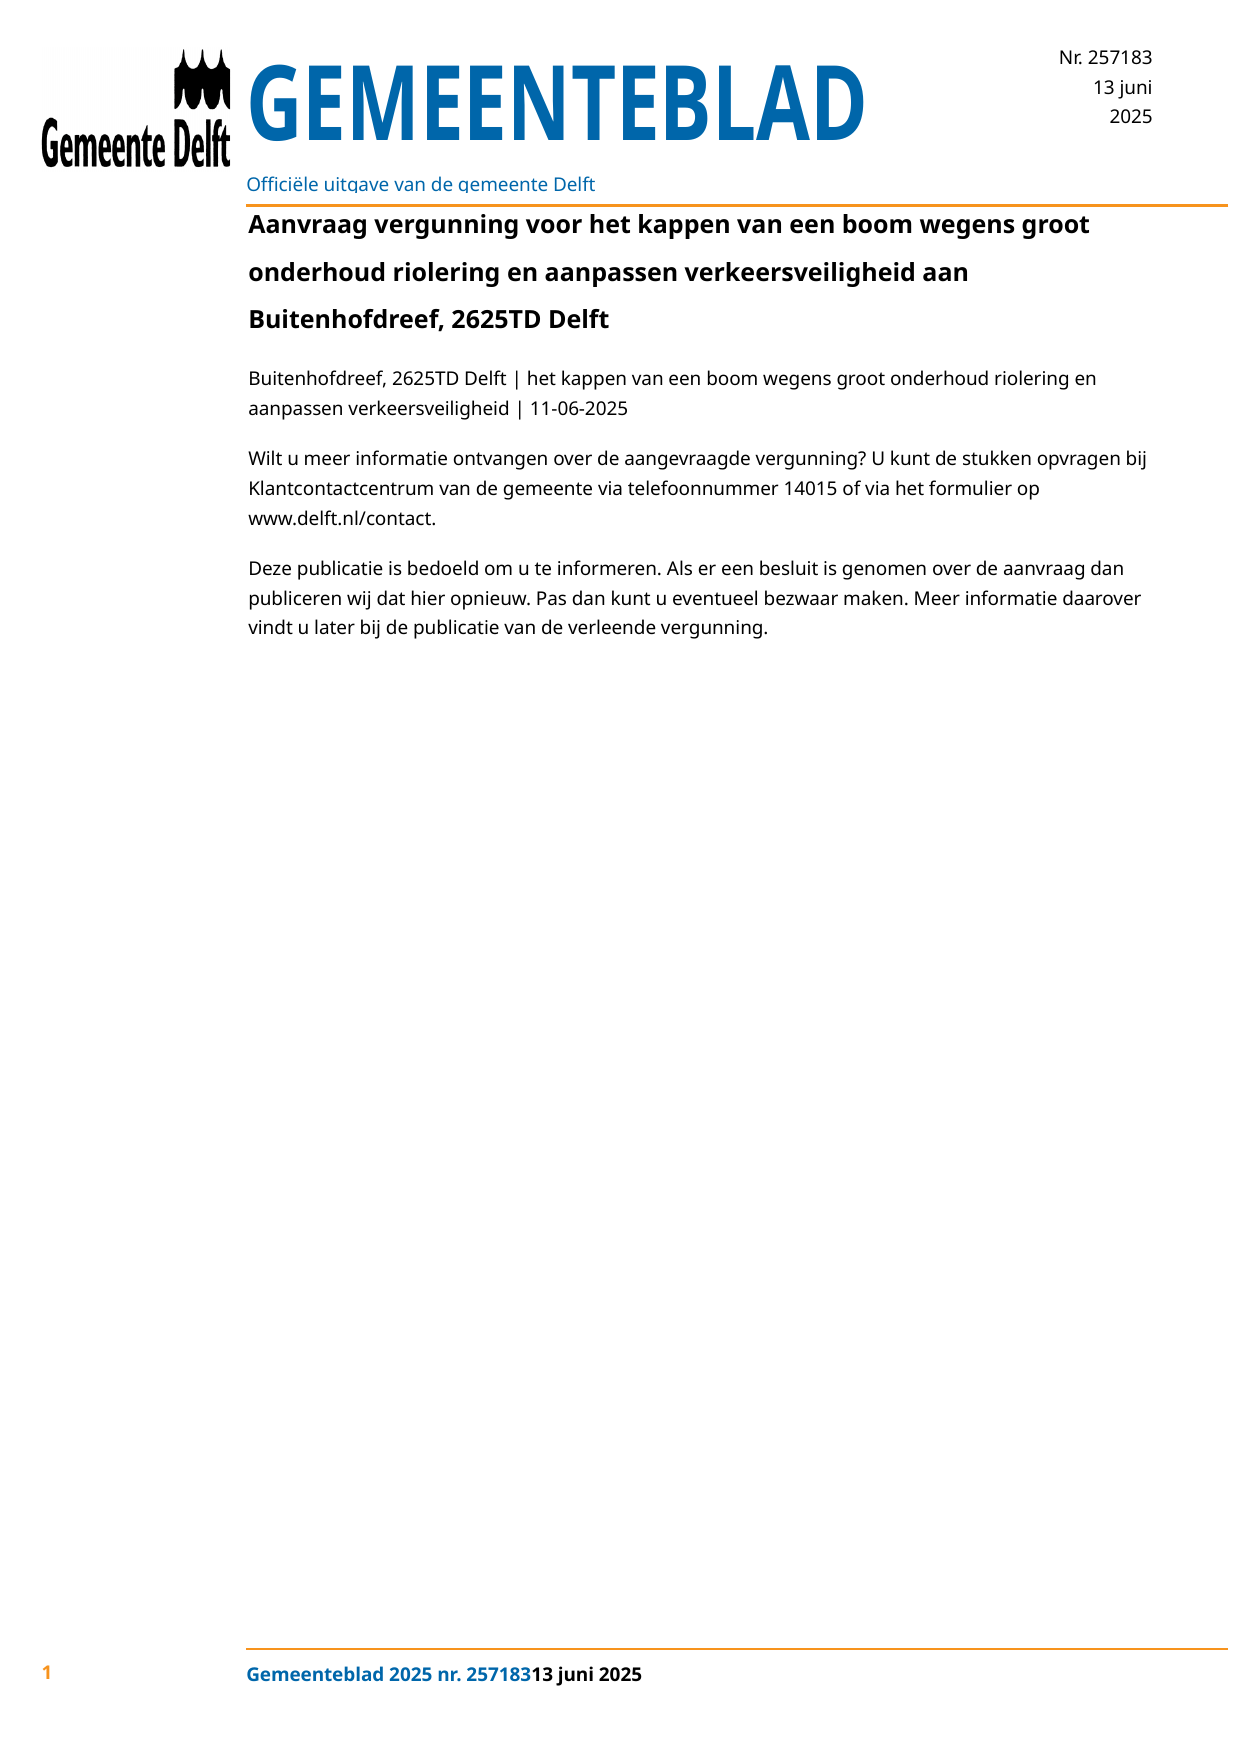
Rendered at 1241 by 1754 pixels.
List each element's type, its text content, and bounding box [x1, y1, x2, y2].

picture [41, 47, 231, 172]
text Deze publicatie is bedoeld om u te informeren. Als er een besluit is genomen over de aanvraag dan publiceren wij dat hier opnieuw. Pas dan kunt u eventueel bezwaar maken. Meer informatie daarover vindt u later bij de publicatie van de verleende vergunning. [248, 555, 1152, 640]
text Buitenhofdreef, 2625TD Delft | het kappen van een boom wegens groot onderhoud riolering en aanpassen verkeersveiligheid | 11-06-2025 [248, 366, 1152, 421]
text Wilt u meer informatie ontvangen over de aangevraagde vergunning? U kunt de stukken opvragen bij Klantcontactcentrum van de gemeente via telefoonnummer 14015 of via het formulier op www.delft.nl/contact. [248, 446, 1152, 530]
text Aanvraag vergunning voor het kappen van een boom wegens groot onderhoud riolering en aanpassen verkeersveiligheid aan Buitenhofdreef, 2625TD Delft [248, 207, 1152, 336]
